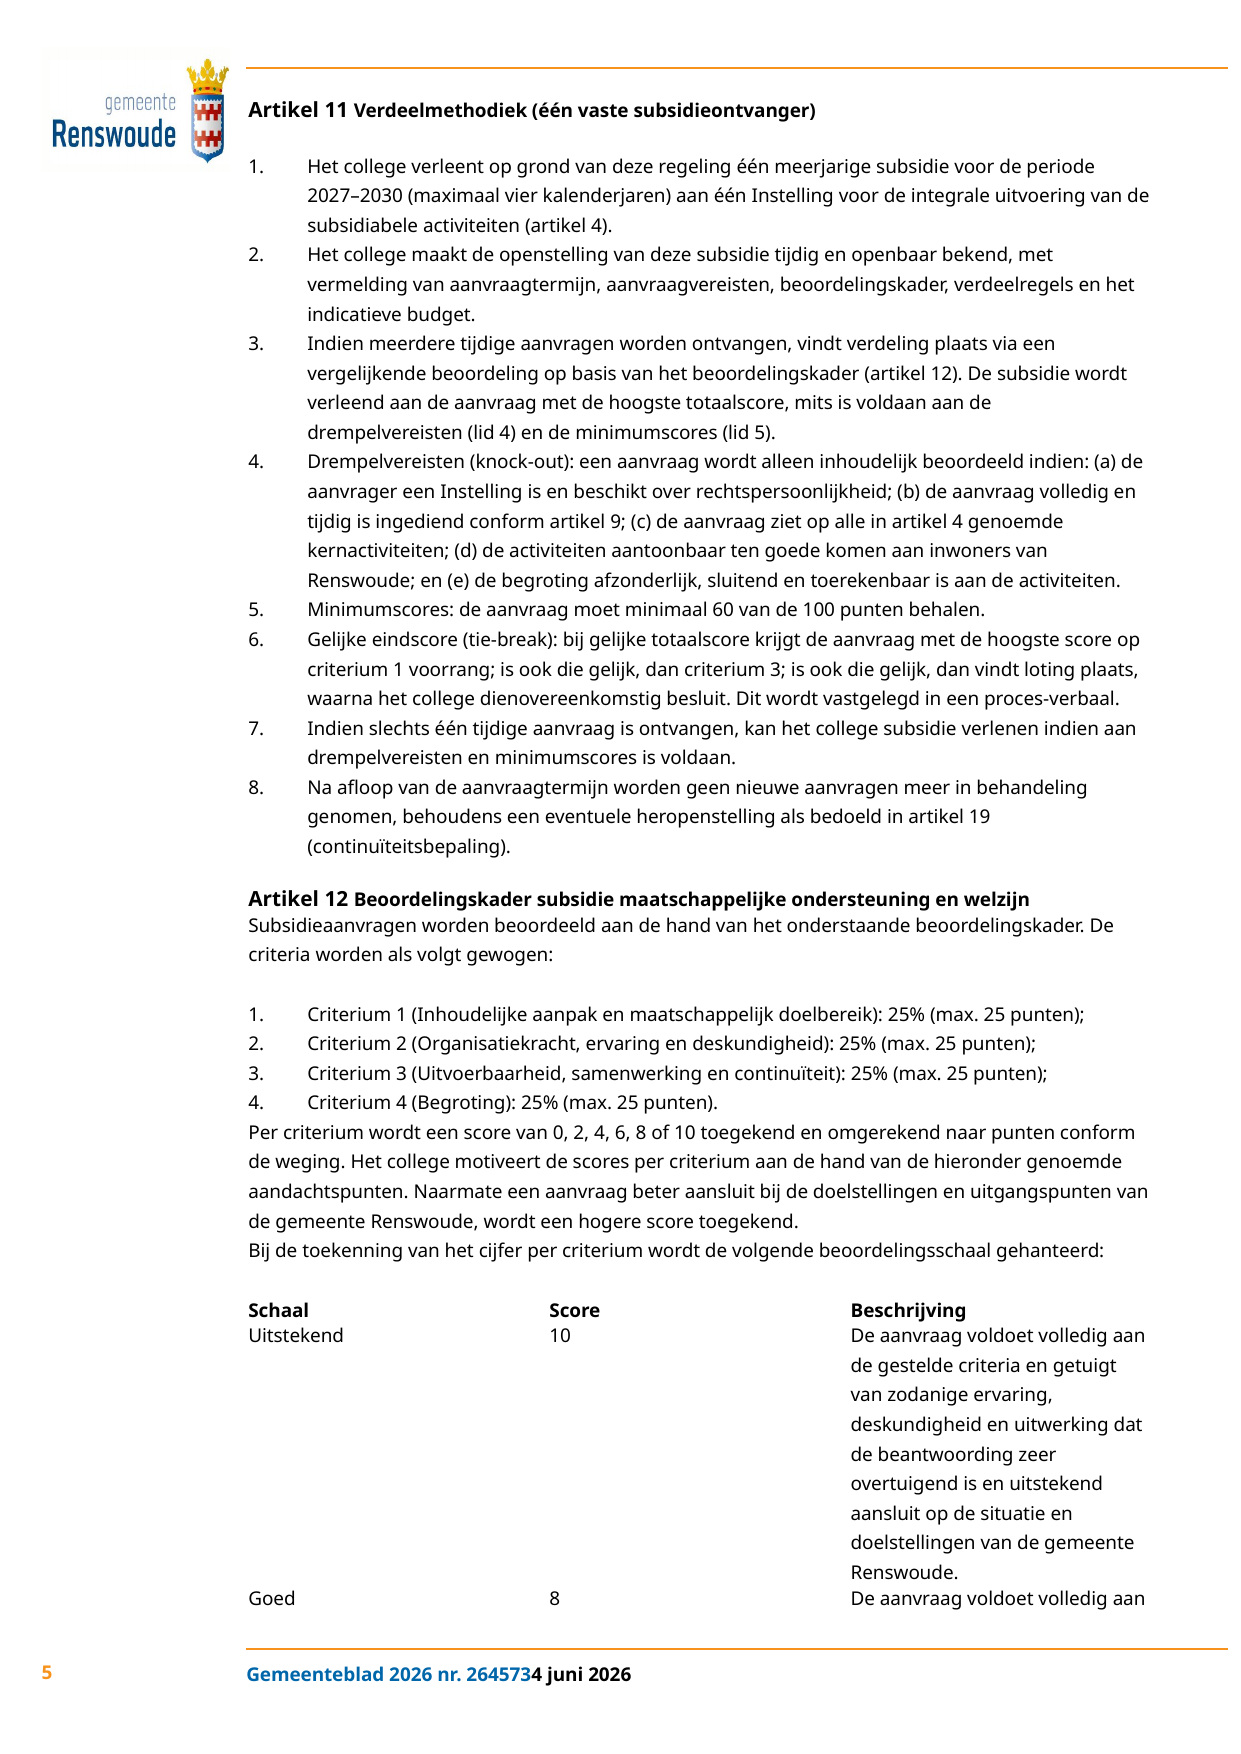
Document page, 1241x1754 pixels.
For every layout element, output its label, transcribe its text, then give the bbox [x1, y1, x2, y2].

list Criterium 2 (Organisatiekracht, ervaring en deskundigheid): 25% (max. 25 punten); [248, 1030, 1152, 1056]
table_cell Goed [248, 1585, 549, 1611]
text Artikel 12 Beoordelingskader subsidie maatschappelijke ondersteuning en welzijn [248, 884, 1152, 912]
list Criterium 3 (Uitvoerbaarheid, samenwerking en continuïteit): 25% (max. 25 punten); [248, 1060, 1152, 1086]
table_cell Uitstekend [248, 1323, 549, 1585]
table_header Beschrijving [850, 1297, 1152, 1322]
table_cell 10 [549, 1323, 850, 1585]
list Gelijke eindscore (tie-break): bij gelijke totaalscore krijgt de aanvraag met de hoogste score op criterium 1 voorrang; is ook die gelijk, dan criterium 3; is ook die gelijk, dan vindt loting plaats, waarna het college dienovereenkomstig besluit. Dit wordt vastgelegd in een proces-verbaal. [248, 626, 1152, 711]
text Subsidieaanvragen worden beoordeeld aan de hand van het onderstaande beoordelingskader. De criteria worden als volgt gewogen: [248, 912, 1152, 967]
text Per criterium wordt een score van 0, 2, 4, 6, 8 of 10 toegekend en omgerekend naar punten conform de weging. Het college motiveert de scores per criterium aan de hand van de hieronder genoemde aandachtspunten. Naarmate een aanvraag beter aansluit bij de doelstellingen en uitgangspunten van de gemeente Renswoude, wordt een hogere score toegekend. [248, 1119, 1152, 1234]
table_header Schaal [248, 1297, 549, 1322]
list Indien slechts één tijdige aanvraag is ontvangen, kan het college subsidie verlenen indien aan drempelvereisten en minimumscores is voldaan. [248, 715, 1152, 770]
picture [41, 47, 231, 172]
list Criterium 4 (Begroting): 25% (max. 25 punten). [248, 1089, 1152, 1115]
list Minimumscores: de aanvraag moet minimaal 60 van de 100 punten behalen. [248, 597, 1152, 622]
text Bij de toekenning van het cijfer per criterium wordt de volgende beoordelingsschaal gehanteerd: [248, 1237, 1152, 1263]
list Indien meerdere tijdige aanvragen worden ontvangen, vindt verdeling plaats via een vergelijkende beoordeling op basis van het beoordelingskader (artikel 12). De subsidie wordt verleend aan de aanvraag met de hoogste totaalscore, mits is voldaan aan de drempelvereisten (lid 4) en de minimumscores (lid 5). [248, 330, 1152, 445]
table_cell De aanvraag voldoet volledig aan de gestelde criteria en getuigt van zodanige ervaring, deskundigheid en uitwerking dat de beantwoording zeer overtuigend is en uitstekend aansluit op de situatie en doelstellingen van de gemeente Renswoude. [850, 1323, 1152, 1585]
list Het college verleent op grond van deze regeling één meerjarige subsidie voor de periode 2027–2030 (maximaal vier kalenderjaren) aan één Instelling voor de integrale uitvoering van de subsidiabele activiteiten (artikel 4). [248, 153, 1152, 238]
list Het college maakt de openstelling van deze subsidie tijdig en openbaar bekend, met vermelding van aanvraagtermijn, aanvraagvereisten, beoordelingskader, verdeelregels en het indicatieve budget. [248, 242, 1152, 326]
list Criterium 1 (Inhoudelijke aanpak en maatschappelijk doelbereik): 25% (max. 25 punten); [248, 1001, 1152, 1027]
text Artikel 11 Verdeelmethodiek (één vaste subsidieontvanger) [248, 95, 1152, 123]
list Drempelvereisten (knock-out): een aanvraag wordt alleen inhoudelijk beoordeeld indien: (a) de aanvrager een Instelling is en beschikt over rechtspersoonlijkheid; (b) de aanvraag volledig en tijdig is ingediend conform artikel 9; (c) de aanvraag ziet op alle in artikel 4 genoemde kernactiviteiten; (d) de activiteiten aantoonbaar ten goede komen aan inwoners van Renswoude; en (e) de begroting afzonderlijk, sluitend en toerekenbaar is aan de activiteiten. [248, 449, 1152, 593]
list Na afloop van de aanvraagtermijn worden geen nieuwe aanvragen meer in behandeling genomen, behoudens een eventuele heropenstelling als bedoeld in artikel 19 (continuïteitsbepaling). [248, 774, 1152, 859]
table_header Score [549, 1297, 850, 1322]
table_cell 8 [549, 1585, 850, 1611]
table_cell De aanvraag voldoet volledig aan [850, 1585, 1152, 1611]
